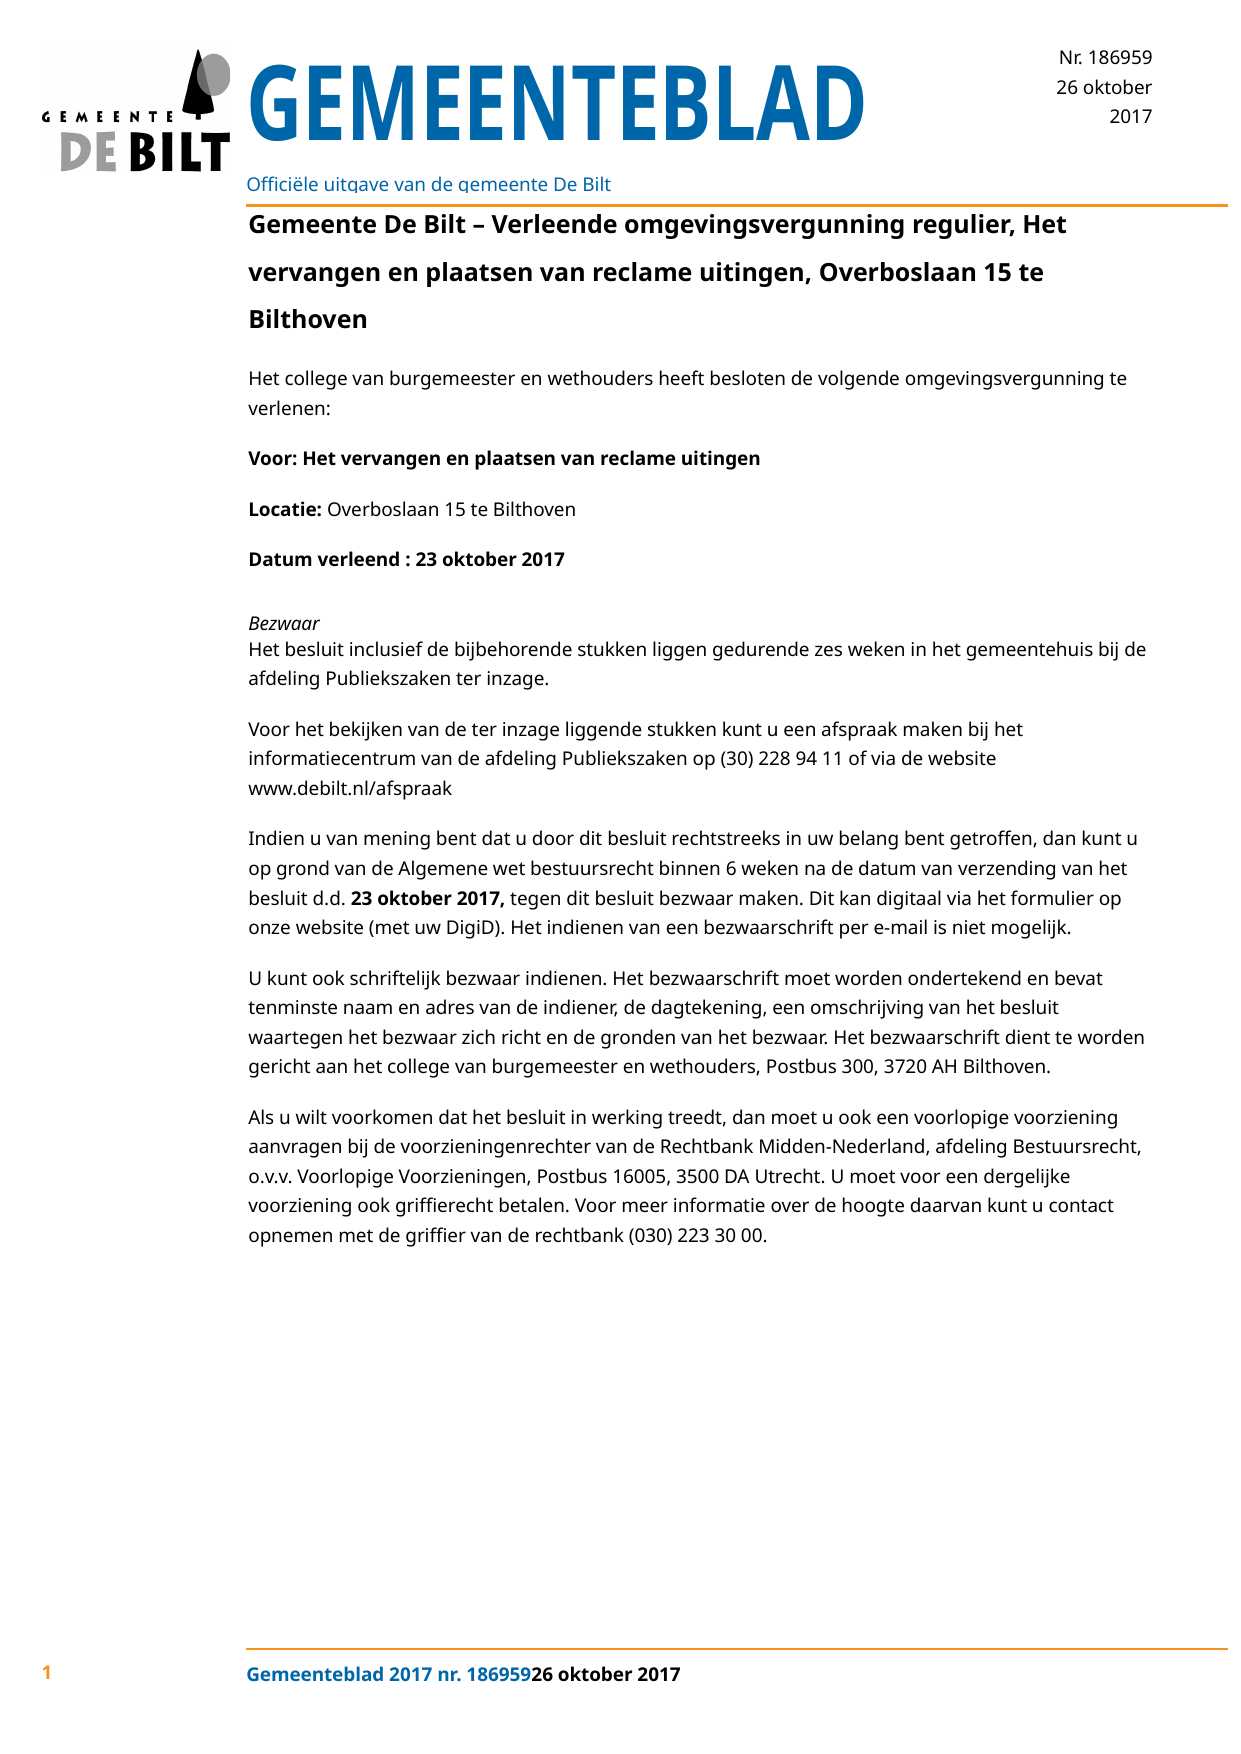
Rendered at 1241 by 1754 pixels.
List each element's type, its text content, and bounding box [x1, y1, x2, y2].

text Locatie: Overboslaan 15 te Bilthoven [248, 496, 1152, 522]
text Als u wilt voorkomen dat het besluit in werking treedt, dan moet u ook een voorlopige voorziening aanvragen bij de voorzieningenrechter van de Rechtbank Midden-Nederland, afdeling Bestuursrecht, o.v.v. Voorlopige Voorzieningen, Postbus 16005, 3500 DA Utrecht. U moet voor een dergelijke voorziening ook griffierecht betalen. Voor meer informatie over de hoogte daarvan kunt u contact opnemen met de griffier van de rechtbank (030) 223 30 00. [248, 1104, 1152, 1248]
text U kunt ook schriftelijk bezwaar indienen. Het bezwaarschrift moet worden ondertekend en bevat tenminste naam en adres van de indiener, de dagtekening, een omschrijving van het besluit waartegen het bezwaar zich richt en de gronden van het bezwaar. Het bezwaarschrift dient te worden gericht aan het college van burgemeester en wethouders, Postbus 300, 3720 AH Bilthoven. [248, 965, 1152, 1079]
text Gemeente De Bilt – Verleende omgevingsvergunning regulier, Het vervangen en plaatsen van reclame uitingen, Overboslaan 15 te Bilthoven [248, 207, 1152, 336]
text Het besluit inclusief de bijbehorende stukken liggen gedurende zes weken in het gemeentehuis bij de afdeling Publiekszaken ter inzage. [248, 636, 1152, 691]
text Datum verleend : 23 oktober 2017 [248, 546, 1152, 572]
picture [41, 47, 231, 172]
text Het college van burgemeester en wethouders heeft besloten de volgende omgevingsvergunning te verlenen: [248, 366, 1152, 421]
text Voor: Het vervangen en plaatsen van reclame uitingen [248, 446, 1152, 471]
text Bezwaar [248, 610, 1152, 636]
text Indien u van mening bent dat u door dit besluit rechtstreeks in uw belang bent getroffen, dan kunt u op grond van de Algemene wet bestuursrecht binnen 6 weken na de datum van verzending van het besluit d.d. 23 oktober 2017, tegen dit besluit bezwaar maken. Dit kan digitaal via het formulier op onze website (met uw DigiD). Het indienen van een bezwaarschrift per e-mail is niet mogelijk. [248, 826, 1152, 940]
text Voor het bekijken van de ter inzage liggende stukken kunt u een afspraak maken bij het informatiecentrum van de afdeling Publiekszaken op (30) 228 94 11 of via de website www.debilt.nl/afspraak [248, 716, 1152, 801]
